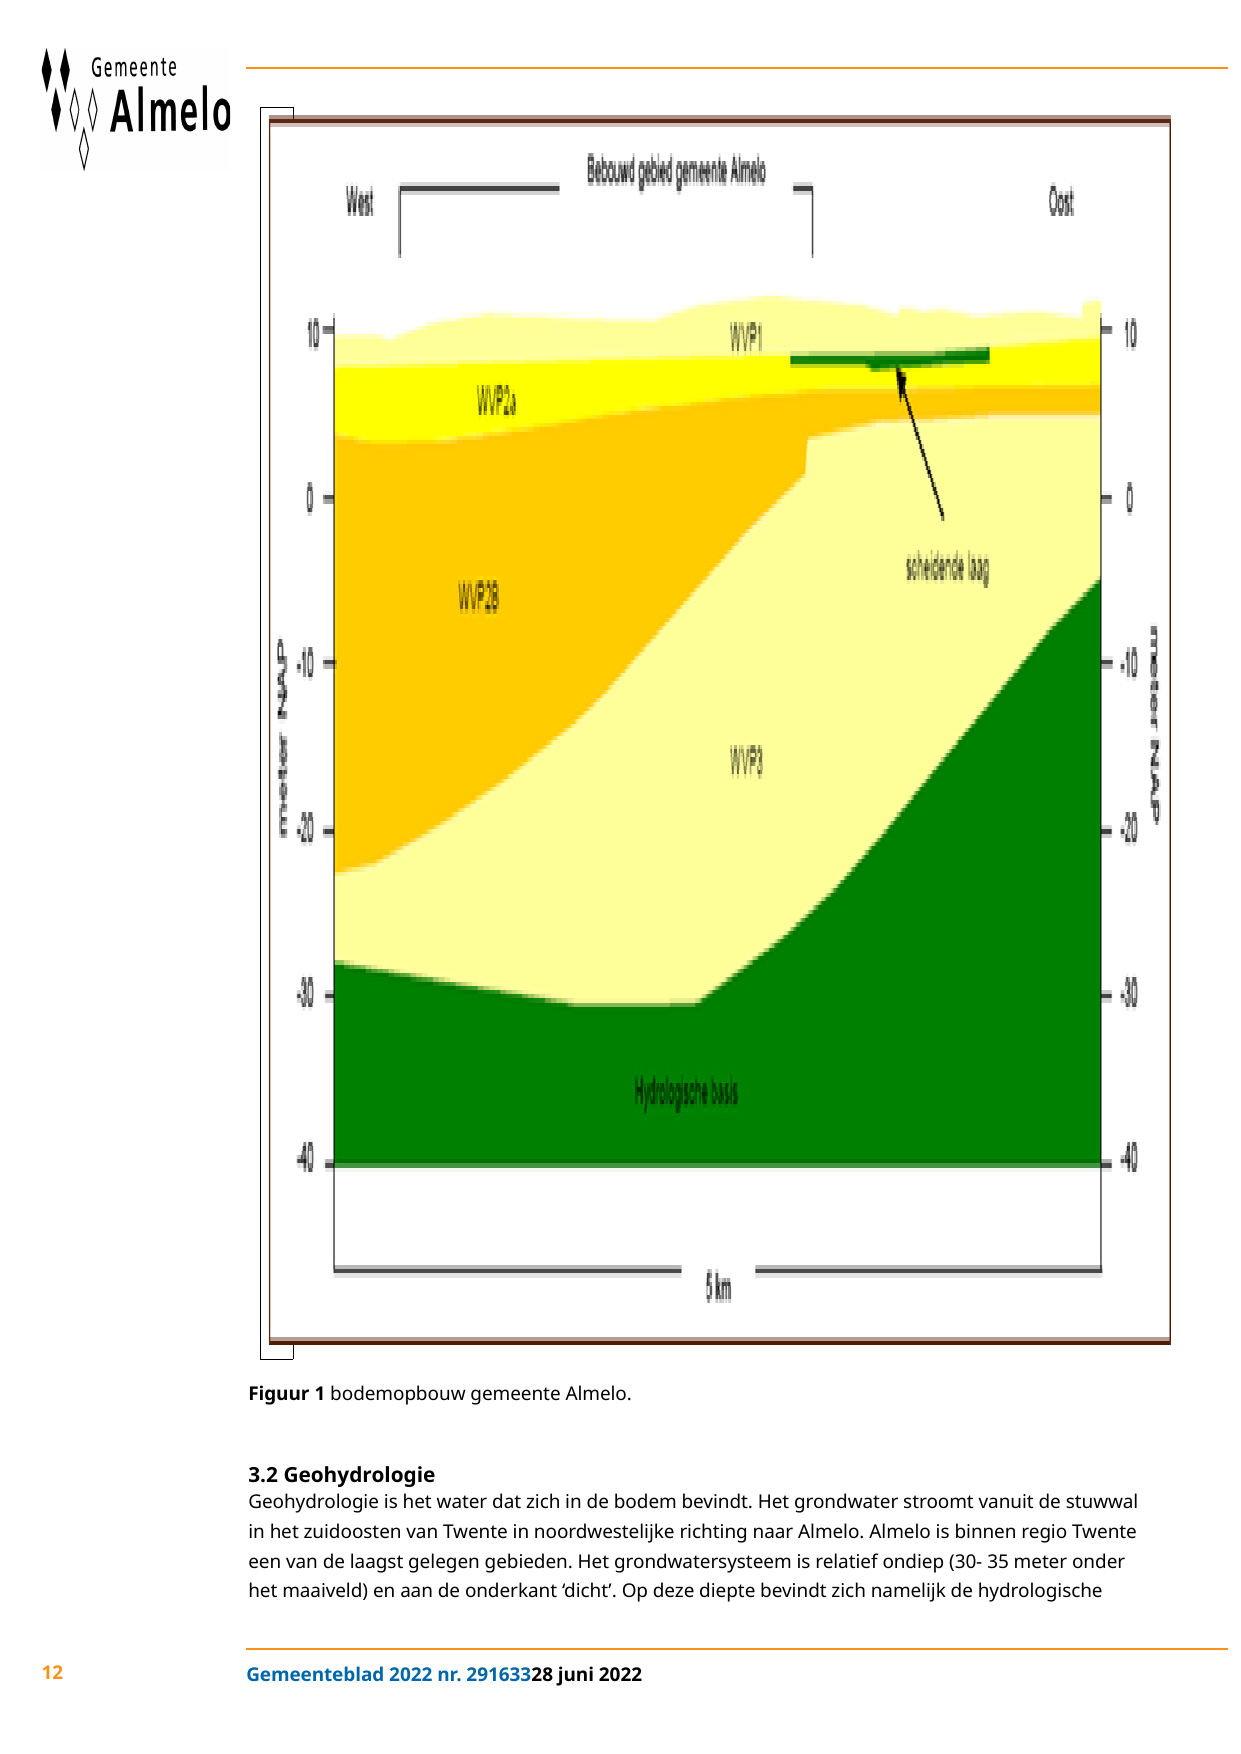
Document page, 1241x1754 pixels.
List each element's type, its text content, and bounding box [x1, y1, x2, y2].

text 3.2 Geohydrologie [248, 1460, 1152, 1489]
picture [268, 115, 1173, 1350]
text Figuur 1 bodemopbouw gemeente Almelo. [248, 1380, 1152, 1406]
picture [41, 47, 231, 172]
text Geohydrologie is het water dat zich in de bodem bevindt. Het grondwater stroomt vanuit de stuwwal in het zuidoosten van Twente in noordwestelijke richting naar Almelo. Almelo is binnen regio Twente een van de laagst gelegen gebieden. Het grondwatersysteem is relatief ondiep (30- 35 meter onder het maaiveld) en aan de onderkant ‘dicht’. Op deze diepte bevindt zich namelijk de hydrologische [248, 1489, 1152, 1603]
